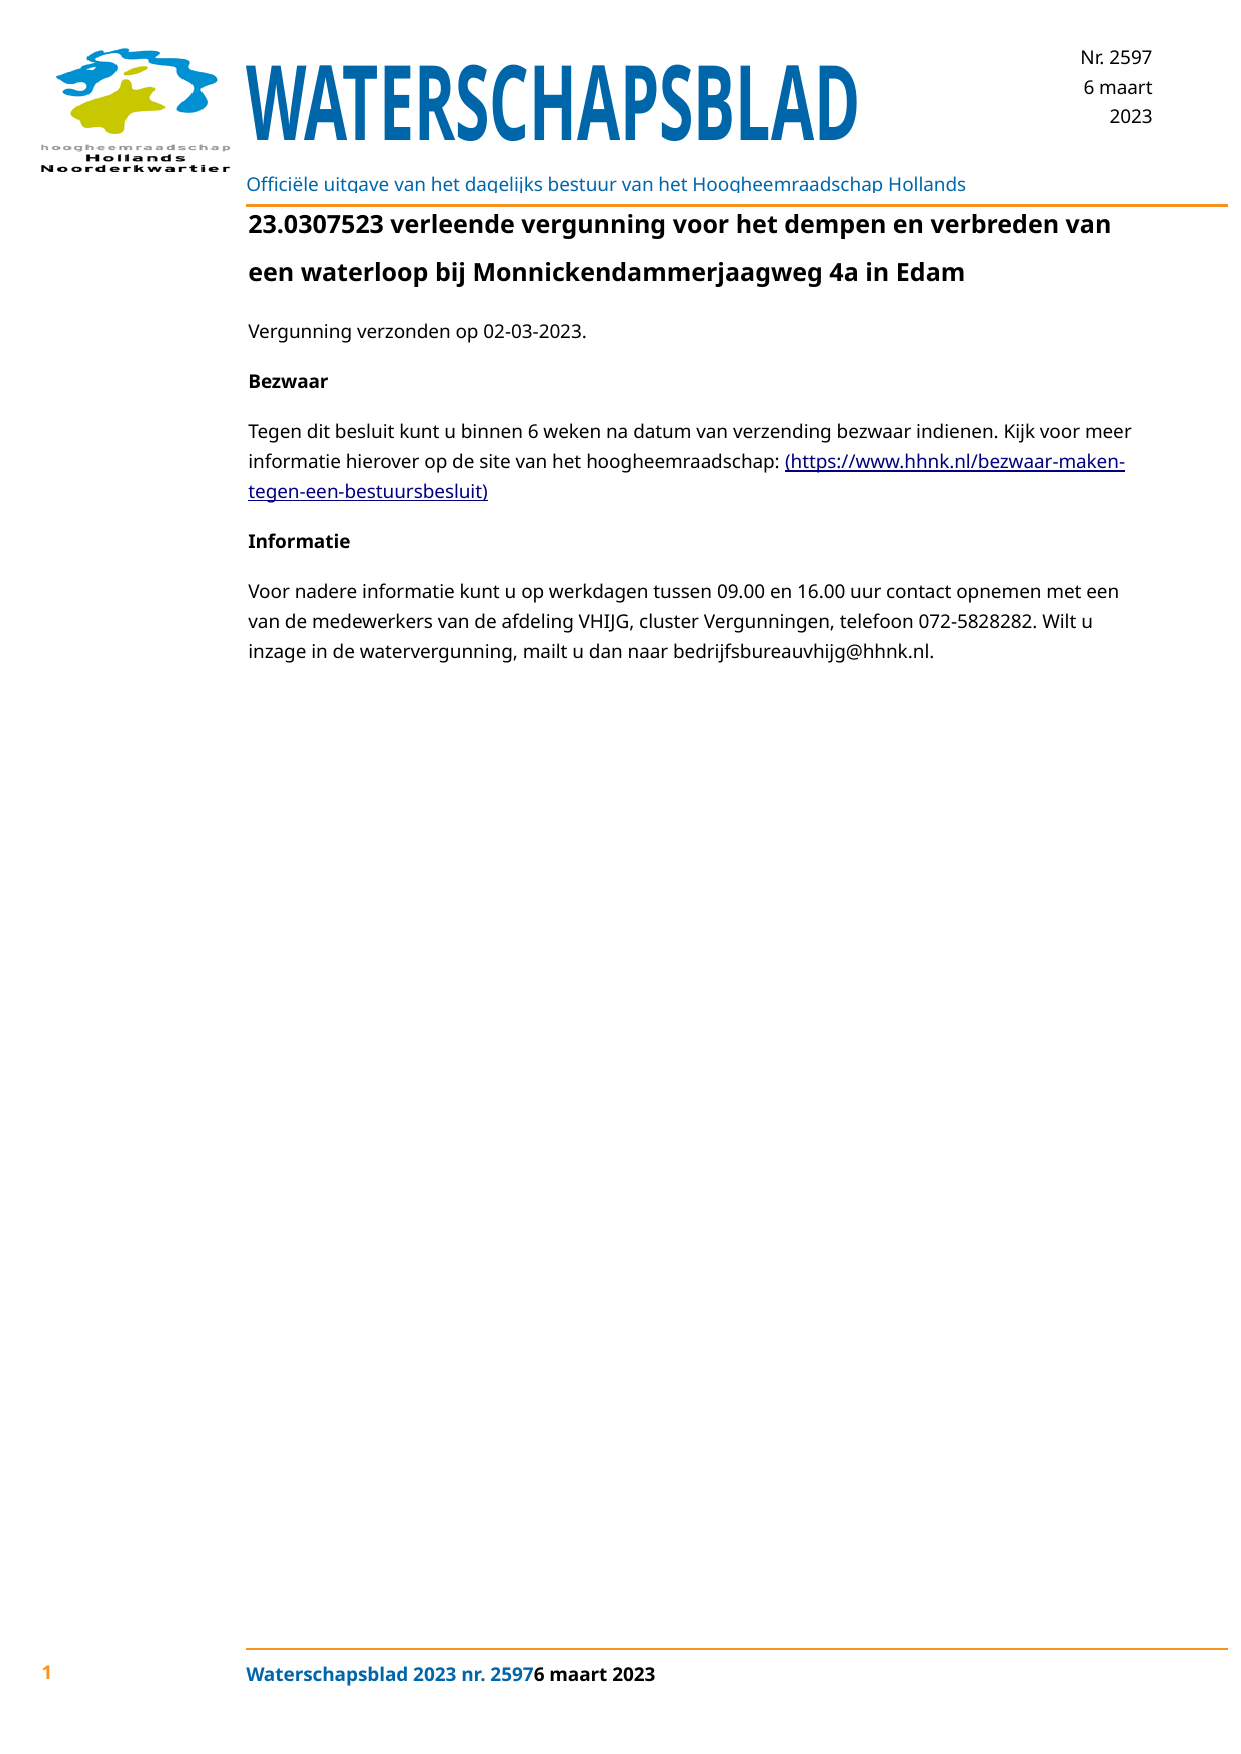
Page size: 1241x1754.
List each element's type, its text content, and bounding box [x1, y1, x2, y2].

text 23.0307523 verleende vergunning voor het dempen en verbreden van een waterloop bij Monnickendammerjaagweg 4a in Edam [248, 207, 1152, 288]
text Tegen dit besluit kunt u binnen 6 weken na datum van verzending bezwaar indienen. Kijk voor meer informatie hierover op de site van het hoogheemraadschap: (https://www.hhnk.nl/bezwaar-maken-tegen-een-bestuursbesluit) [248, 419, 1152, 504]
text Vergunning verzonden op 02-03-2023. [248, 318, 1152, 344]
text Voor nadere informatie kunt u op werkdagen tussen 09.00 en 16.00 uur contact opnemen met een van de medewerkers van de afdeling VHIJG, cluster Vergunningen, telefoon 072-5828282. Wilt u inzage in de watervergunning, mailt u dan naar bedrijfsbureauvhijg@hhnk.nl. [248, 579, 1152, 664]
text Informatie [248, 528, 1152, 554]
picture [41, 47, 231, 172]
text Bezwaar [248, 368, 1152, 394]
